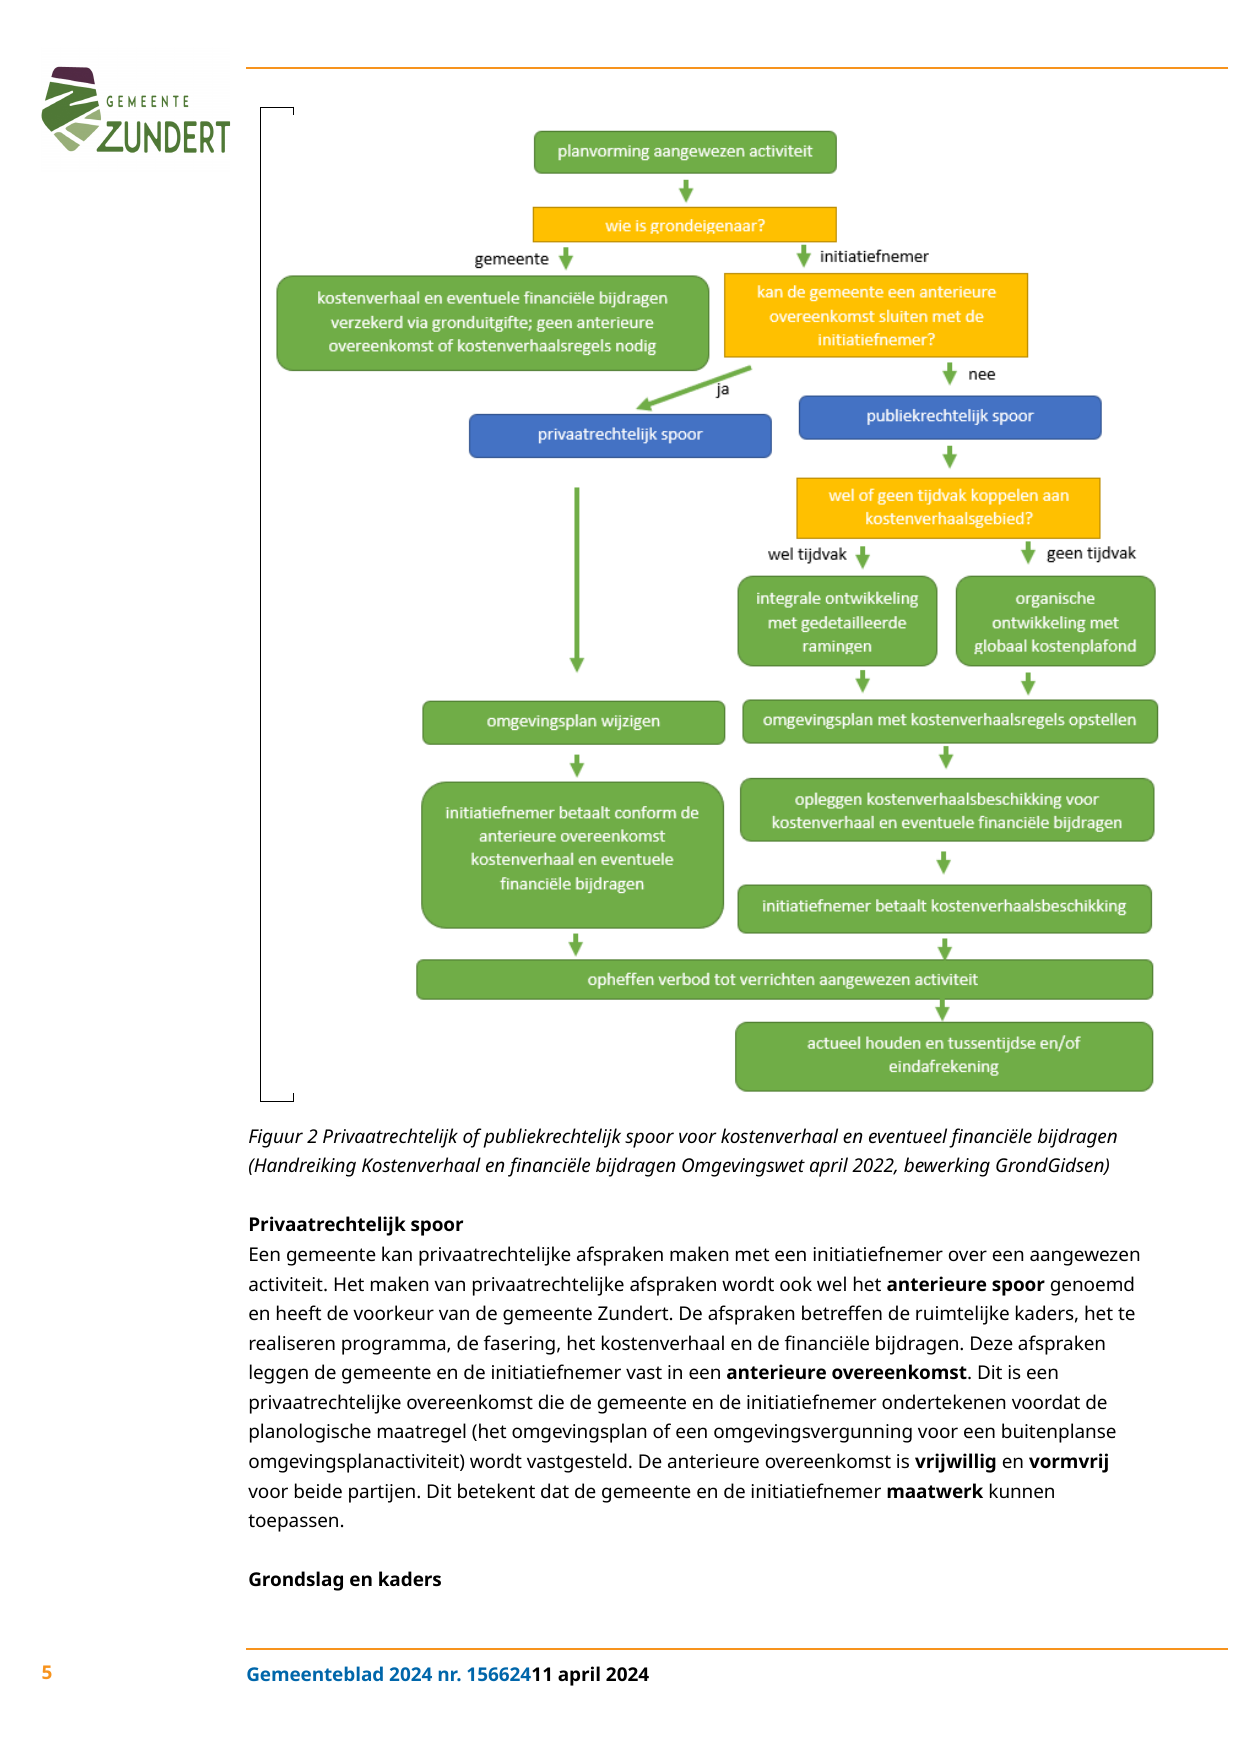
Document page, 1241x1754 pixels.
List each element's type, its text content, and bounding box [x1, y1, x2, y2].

picture [268, 115, 1173, 1093]
picture [41, 47, 231, 172]
text Figuur 2 Privaatrechtelijk of publiekrechtelijk spoor voor kostenverhaal en eventueel financiële bijdragen (Handreiking Kostenverhaal en financiële bijdragen Omgevingswet april 2022, bewerking GrondGidsen) [248, 1123, 1152, 1178]
text Privaatrechtelijk spoor [248, 1212, 1152, 1237]
text Een gemeente kan privaatrechtelijke afspraken maken met een initiatiefnemer over een aangewezen activiteit. Het maken van privaatrechtelijke afspraken wordt ook wel het anterieure spoor genoemd en heeft de voorkeur van de gemeente Zundert. De afspraken betreffen de ruimtelijke kaders, het te realiseren programma, de fasering, het kostenverhaal en de financiële bijdragen. Deze afspraken leggen de gemeente en de initiatiefnemer vast in een anterieure overeenkomst. Dit is een privaatrechtelijke overeenkomst die de gemeente en de initiatiefnemer ondertekenen voordat de planologische maatregel (het omgevingsplan of een omgevingsvergunning voor een buitenplanse omgevingsplanactiviteit) wordt vastgesteld. De anterieure overeenkomst is vrijwillig en vormvrij voor beide partijen. Dit betekent dat de gemeente en de initiatiefnemer maatwerk kunnen toepassen. [248, 1241, 1152, 1533]
text Grondslag en kaders [248, 1567, 1152, 1592]
